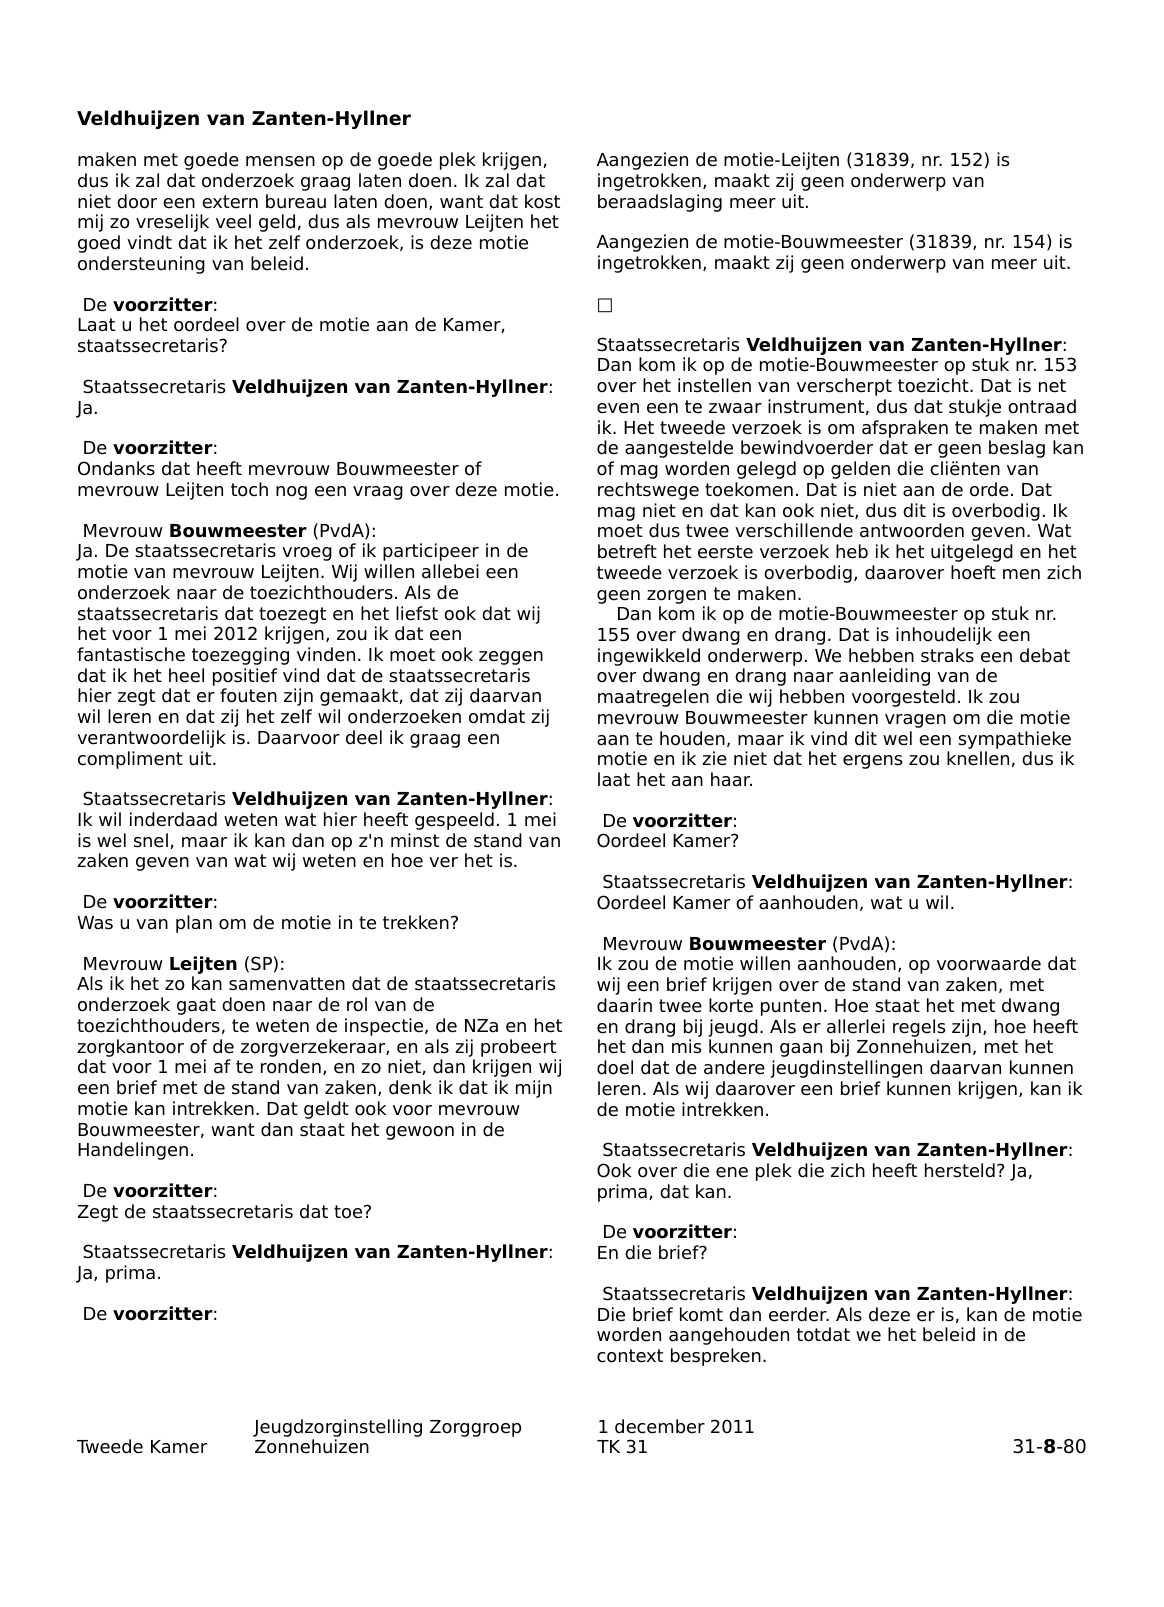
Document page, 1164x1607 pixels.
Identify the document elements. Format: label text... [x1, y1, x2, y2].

text Ja. [77, 397, 567, 418]
text Staatssecretaris Veldhuijzen van Zanten-Hyllner: [596, 334, 1087, 355]
text Aangezien de motie-Bouwmeester (31839, nr. 154) is ingetrokken, maakt zij geen onderwerp van meer uit. [596, 232, 1087, 274]
text De voorzitter: [77, 294, 567, 315]
text Die brief komt dan eerder. Als deze er is, kan de motie worden aangehouden totdat we het beleid in de context bespreken. [596, 1304, 1087, 1367]
text Mevrouw Bouwmeester (PvdA): [77, 520, 567, 541]
text Aangezien de motie-Leijten (31839, nr. 152) is ingetrokken, maakt zij geen onderwerp van beraadslaging meer uit. [596, 150, 1087, 212]
text De voorzitter: [77, 1181, 567, 1202]
text De voorzitter: [77, 438, 567, 459]
text Was u van plan om de motie in te trekken? [77, 913, 567, 933]
text Staatssecretaris Veldhuijzen van Zanten-Hyllner: [77, 1242, 567, 1263]
text Dan kom ik op de motie-Bouwmeester op stuk nr. 155 over dwang en drang. Dat is inhoudelijk een ingewikkeld onderwerp. We hebben straks een debat over dwang en drang naar aanleiding van de maatregelen die wij hebben voorgesteld. Ik zou mevrouw Bouwmeester kunnen vragen om die motie aan te houden, maar ik vind dit wel een sympathieke motie en ik zie niet dat het ergens zou knellen, dus ik laat het aan haar. [596, 604, 1087, 791]
text Staatssecretaris Veldhuijzen van Zanten-Hyllner: [77, 377, 567, 397]
text Staatssecretaris Veldhuijzen van Zanten-Hyllner: [596, 872, 1087, 893]
text Oordeel Kamer of aanhouden, wat u wil. [596, 893, 1087, 913]
text En die brief? [596, 1243, 1087, 1264]
text Zegt de staatssecretaris dat toe? [77, 1202, 567, 1222]
text Staatssecretaris Veldhuijzen van Zanten-Hyllner: [596, 1140, 1087, 1161]
text Mevrouw Bouwmeester (PvdA): [596, 933, 1087, 954]
text Staatssecretaris Veldhuijzen van Zanten-Hyllner: [77, 789, 567, 810]
text Als ik het zo kan samenvatten dat de staatssecretaris onderzoek gaat doen naar de rol van de toezichthouders, te weten de inspectie, de NZa en het zorgkantoor of de zorgverzekeraar, en als zij probeert dat voor 1 mei af te ronden, en zo niet, dan krijgen wij een brief met de stand van zaken, denk ik dat ik mijn motie kan intrekken. Dat geldt ook voor mevrouw Bouwmeester, want dan staat het gewoon in de Handelingen. [77, 974, 567, 1161]
text Laat u het oordeel over de motie aan de Kamer, staatssecretaris? [77, 315, 567, 357]
text Ik wil inderdaad weten wat hier heeft gespeeld. 1 mei is wel snel, maar ik kan dan op z'n minst de stand van zaken geven van wat wij weten en hoe ver het is. [77, 810, 567, 872]
text maken met goede mensen op de goede plek krijgen, dus ik zal dat onderzoek graag laten doen. Ik zal dat niet door een extern bureau laten doen, want dat kost mij zo vreselijk veel geld, dus als mevrouw Leijten het goed vindt dat ik het zelf onderzoek, is deze motie ondersteuning van beleid. [77, 150, 567, 274]
text Mevrouw Leijten (SP): [77, 953, 567, 974]
text Ik zou de motie willen aanhouden, op voorwaarde dat wij een brief krijgen over de stand van zaken, met daarin twee korte punten. Hoe staat het met dwang en drang bij jeugd. Als er allerlei regels zijn, hoe heeft het dan mis kunnen gaan bij Zonnehuizen, met het doel dat de andere jeugdinstellingen daarvan kunnen leren. Als wij daarover een brief kunnen krijgen, kan ik de motie intrekken. [596, 954, 1087, 1120]
text Ondanks dat heeft mevrouw Bouwmeester of mevrouw Leijten toch nog een vraag over deze motie. [77, 459, 567, 500]
text De voorzitter: [77, 892, 567, 913]
text Ook over die ene plek die zich heeft hersteld? Ja, prima, dat kan. [596, 1161, 1087, 1202]
text Ja, prima. [77, 1263, 567, 1284]
text Oordeel Kamer? [596, 831, 1087, 852]
text De voorzitter: [596, 811, 1087, 831]
text Staatssecretaris Veldhuijzen van Zanten-Hyllner: [596, 1284, 1087, 1304]
text Ja. De staatssecretaris vroeg of ik participeer in de motie van mevrouw Leijten. Wij willen allebei een onderzoek naar de toezichthouders. Als de staatssecretaris dat toezegt en het liefst ook dat wij het voor 1 mei 2012 krijgen, zou ik dat een fantastische toezegging vinden. Ik moet ook zeggen dat ik het heel positief vind dat de staatssecretaris hier zegt dat er fouten zijn gemaakt, dat zij daarvan wil leren en dat zij het zelf wil onderzoeken omdat zij verantwoordelijk is. Daarvoor deel ik graag een compliment uit. [77, 541, 567, 769]
text De voorzitter: [596, 1222, 1087, 1243]
text Dan kom ik op de motie-Bouwmeester op stuk nr. 153 over het instellen van verscherpt toezicht. Dat is net even een te zwaar instrument, dus dat stukje ontraad ik. Het tweede verzoek is om afspraken te maken met de aangestelde bewindvoerder dat er geen beslag kan of mag worden gelegd op gelden die cliënten van rechtswege toekomen. Dat is niet aan de orde. Dat mag niet en dat kan ook niet, dus dit is overbodig. Ik moet dus twee verschillende antwoorden geven. Wat betreft het eerste verzoek heb ik het uitgelegd en het tweede verzoek is overbodig, daarover hoeft men zich geen zorgen te maken. [596, 355, 1087, 604]
text □ [596, 294, 1087, 314]
text De voorzitter: [77, 1304, 567, 1324]
